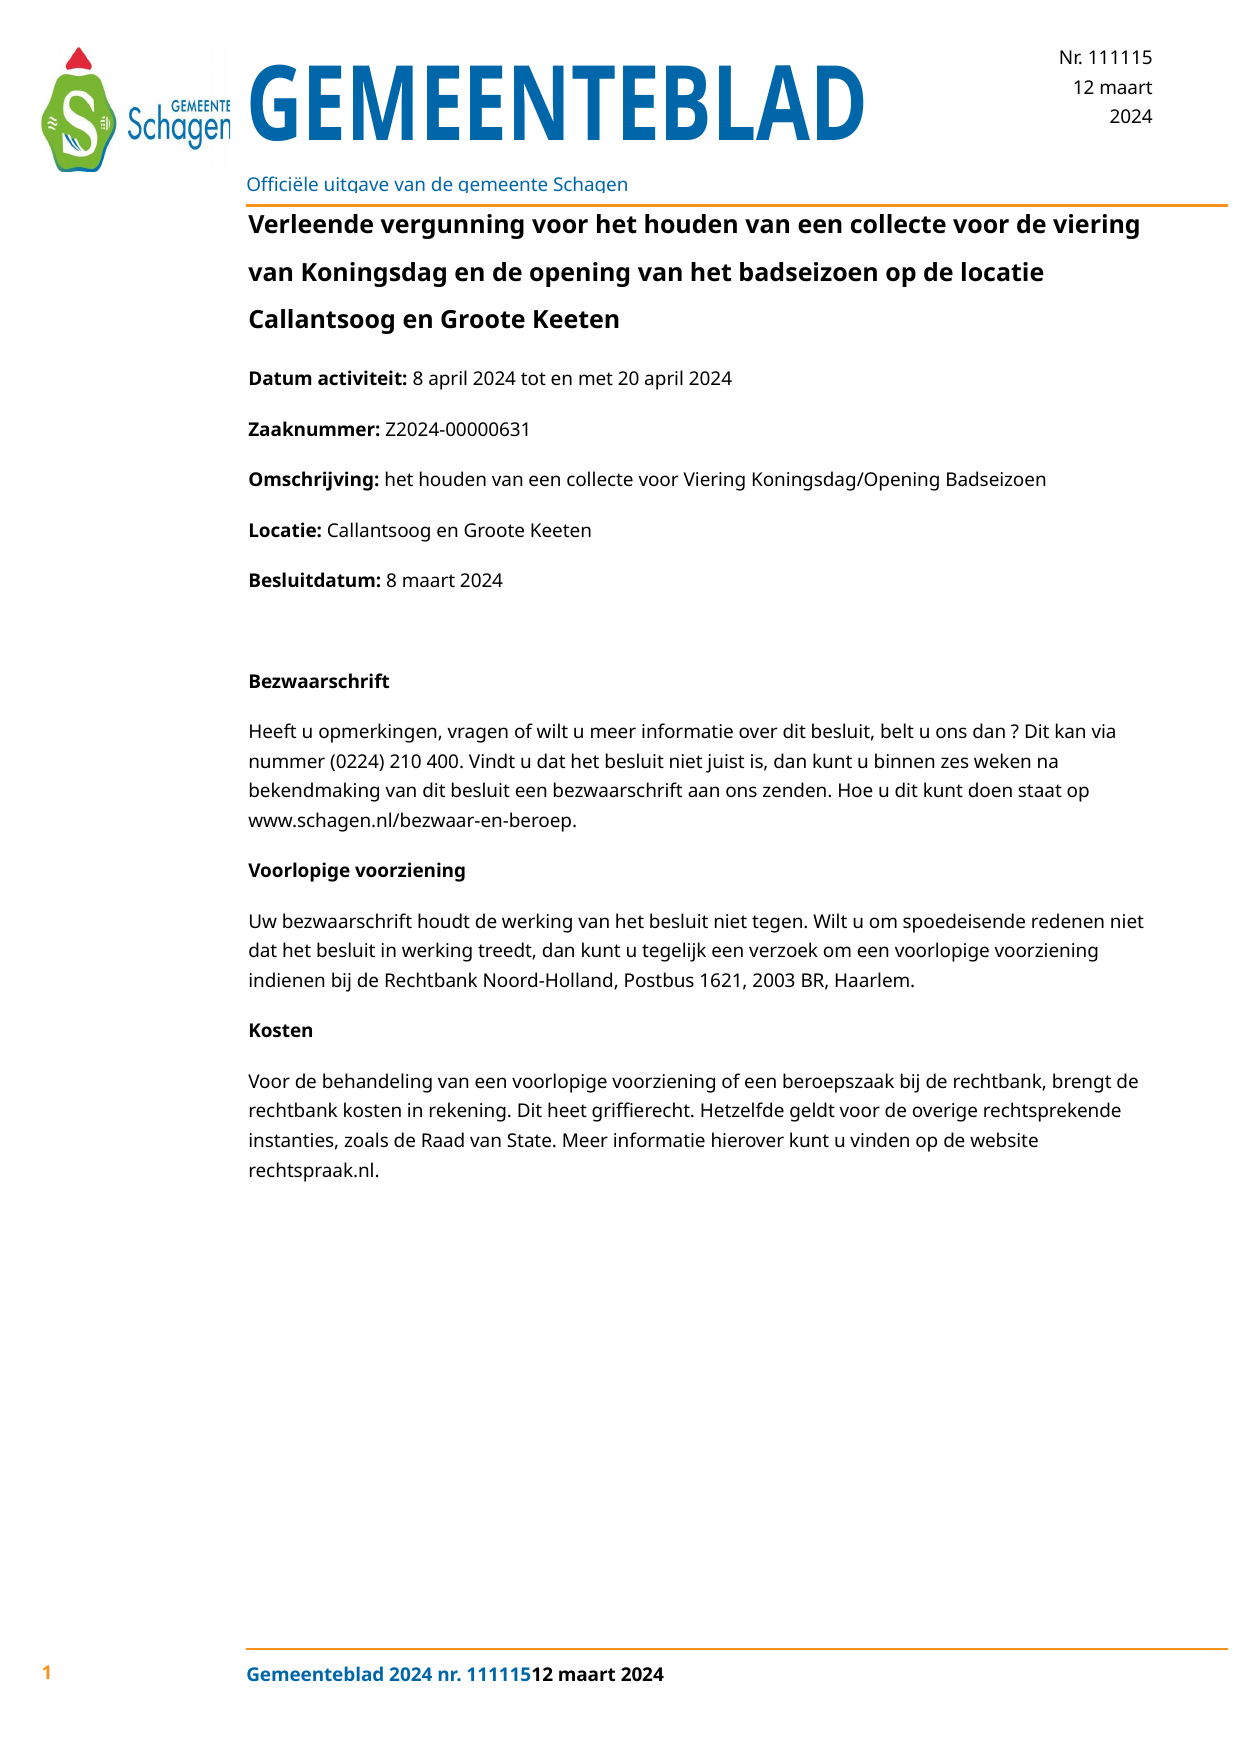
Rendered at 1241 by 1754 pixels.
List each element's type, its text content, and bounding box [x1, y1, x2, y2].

text Locatie: Callantsoog en Groote Keeten [248, 517, 1152, 542]
text Uw bezwaarschrift houdt de werking van het besluit niet tegen. Wilt u om spoedeisende redenen niet dat het besluit in werking treedt, dan kunt u tegelijk een verzoek om een voorlopige voorziening indienen bij de Rechtbank Noord-Holland, Postbus 1621, 2003 BR, Haarlem. [248, 908, 1152, 993]
text Datum activiteit: 8 april 2024 tot en met 20 april 2024 [248, 366, 1152, 391]
text Besluitdatum: 8 maart 2024 [248, 567, 1152, 593]
text Zaaknummer: Z2024-00000631 [248, 416, 1152, 442]
text Verleende vergunning voor het houden van een collecte voor de viering van Koningsdag en de opening van het badseizoen op de locatie Callantsoog en Groote Keeten [248, 207, 1152, 336]
picture [41, 47, 231, 172]
text Heeft u opmerkingen, vragen of wilt u meer informatie over dit besluit, belt u ons dan ? Dit kan via nummer (0224) 210 400. Vindt u dat het besluit niet juist is, dan kunt u binnen zes weken na bekendmaking van dit besluit een bezwaarschrift aan ons zenden. Hoe u dit kunt doen staat op www.schagen.nl/bezwaar-en-beroep. [248, 718, 1152, 833]
text Voor de behandeling van een voorlopige voorziening of een beroepszaak bij de rechtbank, brengt de rechtbank kosten in rekening. Dit heet griffierecht. Hetzelfde geldt voor de overige rechtsprekende instanties, zoals de Raad van State. Meer informatie hierover kunt u vinden op de website rechtspraak.nl. [248, 1068, 1152, 1182]
text Kosten [248, 1018, 1152, 1043]
text Bezwaarschrift [248, 668, 1152, 694]
text Omschrijving: het houden van een collecte voor Viering Koningsdag/Opening Badseizoen [248, 466, 1152, 492]
text Voorlopige voorziening [248, 858, 1152, 883]
